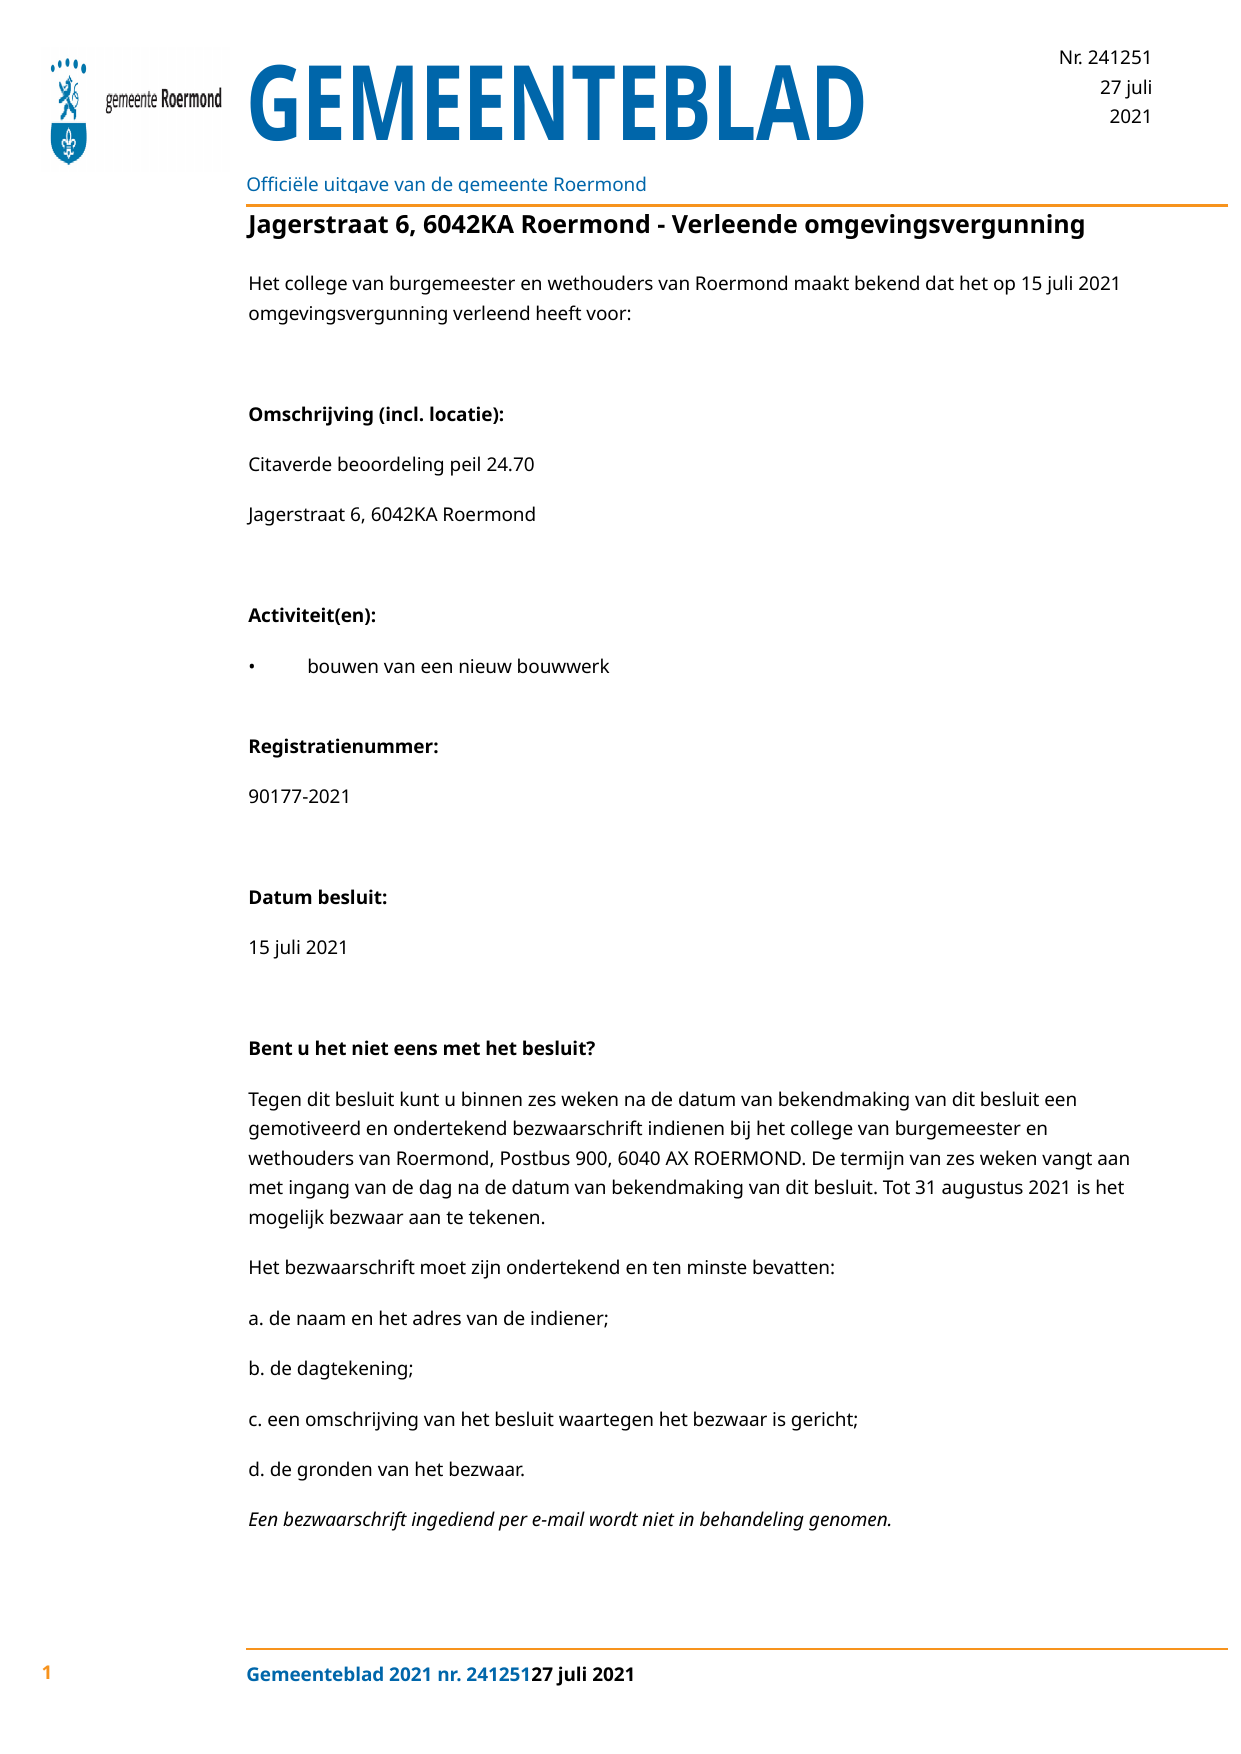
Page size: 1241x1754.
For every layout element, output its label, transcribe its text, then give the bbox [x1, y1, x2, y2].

picture [41, 47, 231, 172]
text 90177-2021 [248, 783, 1152, 809]
text a. de naam en het adres van de indiener; [248, 1305, 1152, 1331]
text Registratienummer: [248, 733, 1152, 758]
text Het college van burgemeester en wethouders van Roermond maakt bekend dat het op 15 juli 2021 omgevingsvergunning verleend heeft voor: [248, 270, 1152, 326]
text Activiteit(en): [248, 602, 1152, 628]
text Bent u het niet eens met het besluit? [248, 1035, 1152, 1061]
text Datum besluit: [248, 884, 1152, 910]
text 15 juli 2021 [248, 934, 1152, 960]
list bouwen van een nieuw bouwwerk [248, 653, 1152, 678]
text Omschrijving (incl. locatie): [248, 401, 1152, 426]
text c. een omschrijving van het besluit waartegen het bezwaar is gericht; [248, 1406, 1152, 1431]
text b. de dagtekening; [248, 1355, 1152, 1381]
text Jagerstraat 6, 6042KA Roermond - Verleende omgevingsvergunning [248, 207, 1152, 241]
text Tegen dit besluit kunt u binnen zes weken na de datum van bekendmaking van dit besluit een gemotiveerd en ondertekend bezwaarschrift indienen bij het college van burgemeester en wethouders van Roermond, Postbus 900, 6040 AX ROERMOND. De termijn van zes weken vangt aan met ingang van de dag na de datum van bekendmaking van dit besluit. Tot 31 augustus 2021 is het mogelijk bezwaar aan te tekenen. [248, 1086, 1152, 1230]
text Het bezwaarschrift moet zijn ondertekend en ten minste bevatten: [248, 1254, 1152, 1280]
text Een bezwaarschrift ingediend per e-mail wordt niet in behandeling genomen. [248, 1507, 1152, 1532]
text Citaverde beoordeling peil 24.70 [248, 451, 1152, 477]
text Jagerstraat 6, 6042KA Roermond [248, 502, 1152, 527]
text d. de gronden van het bezwaar. [248, 1456, 1152, 1482]
